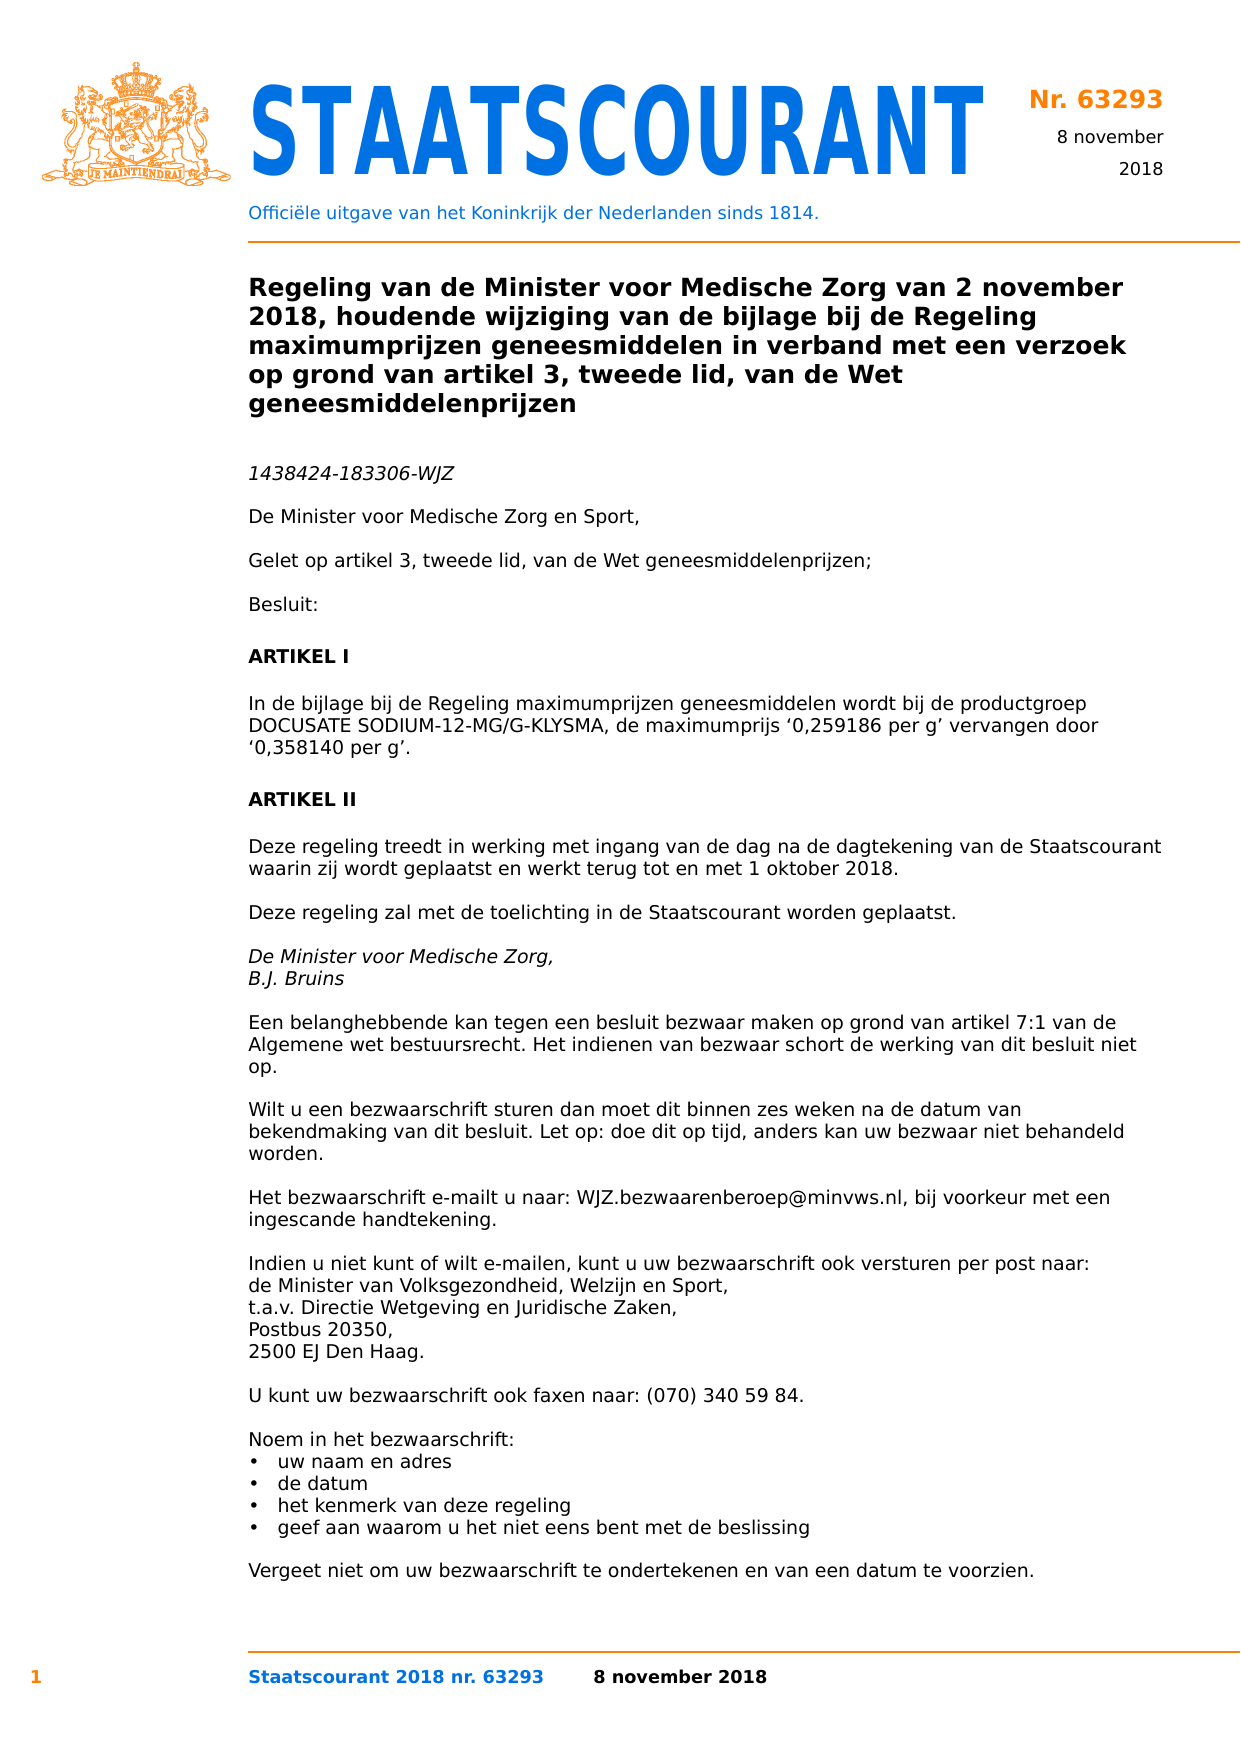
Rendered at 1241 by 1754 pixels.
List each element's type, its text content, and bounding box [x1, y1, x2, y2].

table_cell 8 november [998, 121, 1240, 153]
text Besluit: [248, 594, 1163, 616]
text • uw naam en adres [248, 1451, 1163, 1473]
text • het kenmerk van deze regeling [248, 1494, 1163, 1517]
text Wilt u een bezwaarschrift sturen dan moet dit binnen zes weken na de datum van bekendmaking van dit besluit. Let op: doe dit op tijd, anders kan uw bezwaar niet behandeld worden. [248, 1099, 1163, 1165]
text Indien u niet kunt of wilt e-mailen, kunt u uw bezwaarschrift ook versturen per post naar: [248, 1253, 1163, 1275]
picture [41, 62, 231, 186]
text In de bijlage bij de Regeling maximumprijzen geneesmiddelen wordt bij de productgroep DOCUSATE SODIUM-12-MG/G-KLYSMA, de maximumprijs ‘0,259186 per g’ vervangen door ‘0,358140 per g’. [248, 693, 1163, 759]
text • geef aan waarom u het niet eens bent met de beslissing [248, 1517, 1163, 1538]
text Postbus 20350, [248, 1319, 1163, 1341]
text De Minister voor Medische Zorg en Sport, [248, 506, 1163, 528]
text t.a.v. Directie Wetgeving en Juridische Zaken, [248, 1297, 1163, 1319]
text Gelet op artikel 3, tweede lid, van de Wet geneesmiddelenprijzen; [248, 550, 1163, 572]
text de Minister van Volksgezondheid, Welzijn en Sport, [248, 1275, 1163, 1297]
table_cell Officiële uitgave van het Koninkrijk der Nederlanden sinds 1814. [248, 203, 1240, 241]
text Deze regeling treedt in werking met ingang van de dag na de dagtekening van de Staatscourant waarin zij wordt geplaatst en werkt terug tot en met 1 oktober 2018. [248, 836, 1163, 880]
table_cell 2018 [998, 153, 1240, 203]
text 2500 EJ Den Haag. [248, 1341, 1163, 1363]
text De Minister voor Medische Zorg, B.J. Bruins [248, 946, 1163, 990]
text 1438424-183306-WJZ [248, 463, 1163, 484]
subtitle Regeling van de Minister voor Medische Zorg van 2 november 2018, houdende wijziging van de bijlage bij de Regeling maximumprijzen geneesmiddelen in verband met een verzoek op grond van artikel 3, tweede lid, van de Wet geneesmiddelenprijzen [248, 273, 1163, 419]
table_header Nr. 63293 [998, 62, 1240, 121]
table_header STAATSCOURANT [248, 62, 998, 203]
text Het bezwaarschrift e-mailt u naar: WJZ.bezwaarenberoep@minvws.nl, bij voorkeur met een ingescande handtekening. [248, 1187, 1163, 1231]
text U kunt uw bezwaarschrift ook faxen naar: (070) 340 59 84. [248, 1385, 1163, 1407]
text • de datum [248, 1473, 1163, 1494]
table_header [25, 62, 248, 241]
text Een belanghebbende kan tegen een besluit bezwaar maken op grond van artikel 7:1 van de Algemene wet bestuursrecht. Het indienen van bezwaar schort de werking van dit besluit niet op. [248, 1012, 1163, 1077]
text Noem in het bezwaarschrift: [248, 1429, 1163, 1451]
subtitle ARTIKEL I [248, 646, 1163, 668]
text Deze regeling zal met de toelichting in de Staatscourant worden geplaatst. [248, 902, 1163, 924]
text Vergeet niet om uw bezwaarschrift te ondertekenen en van een datum te voorzien. [248, 1560, 1163, 1582]
subtitle ARTIKEL II [248, 789, 1163, 811]
